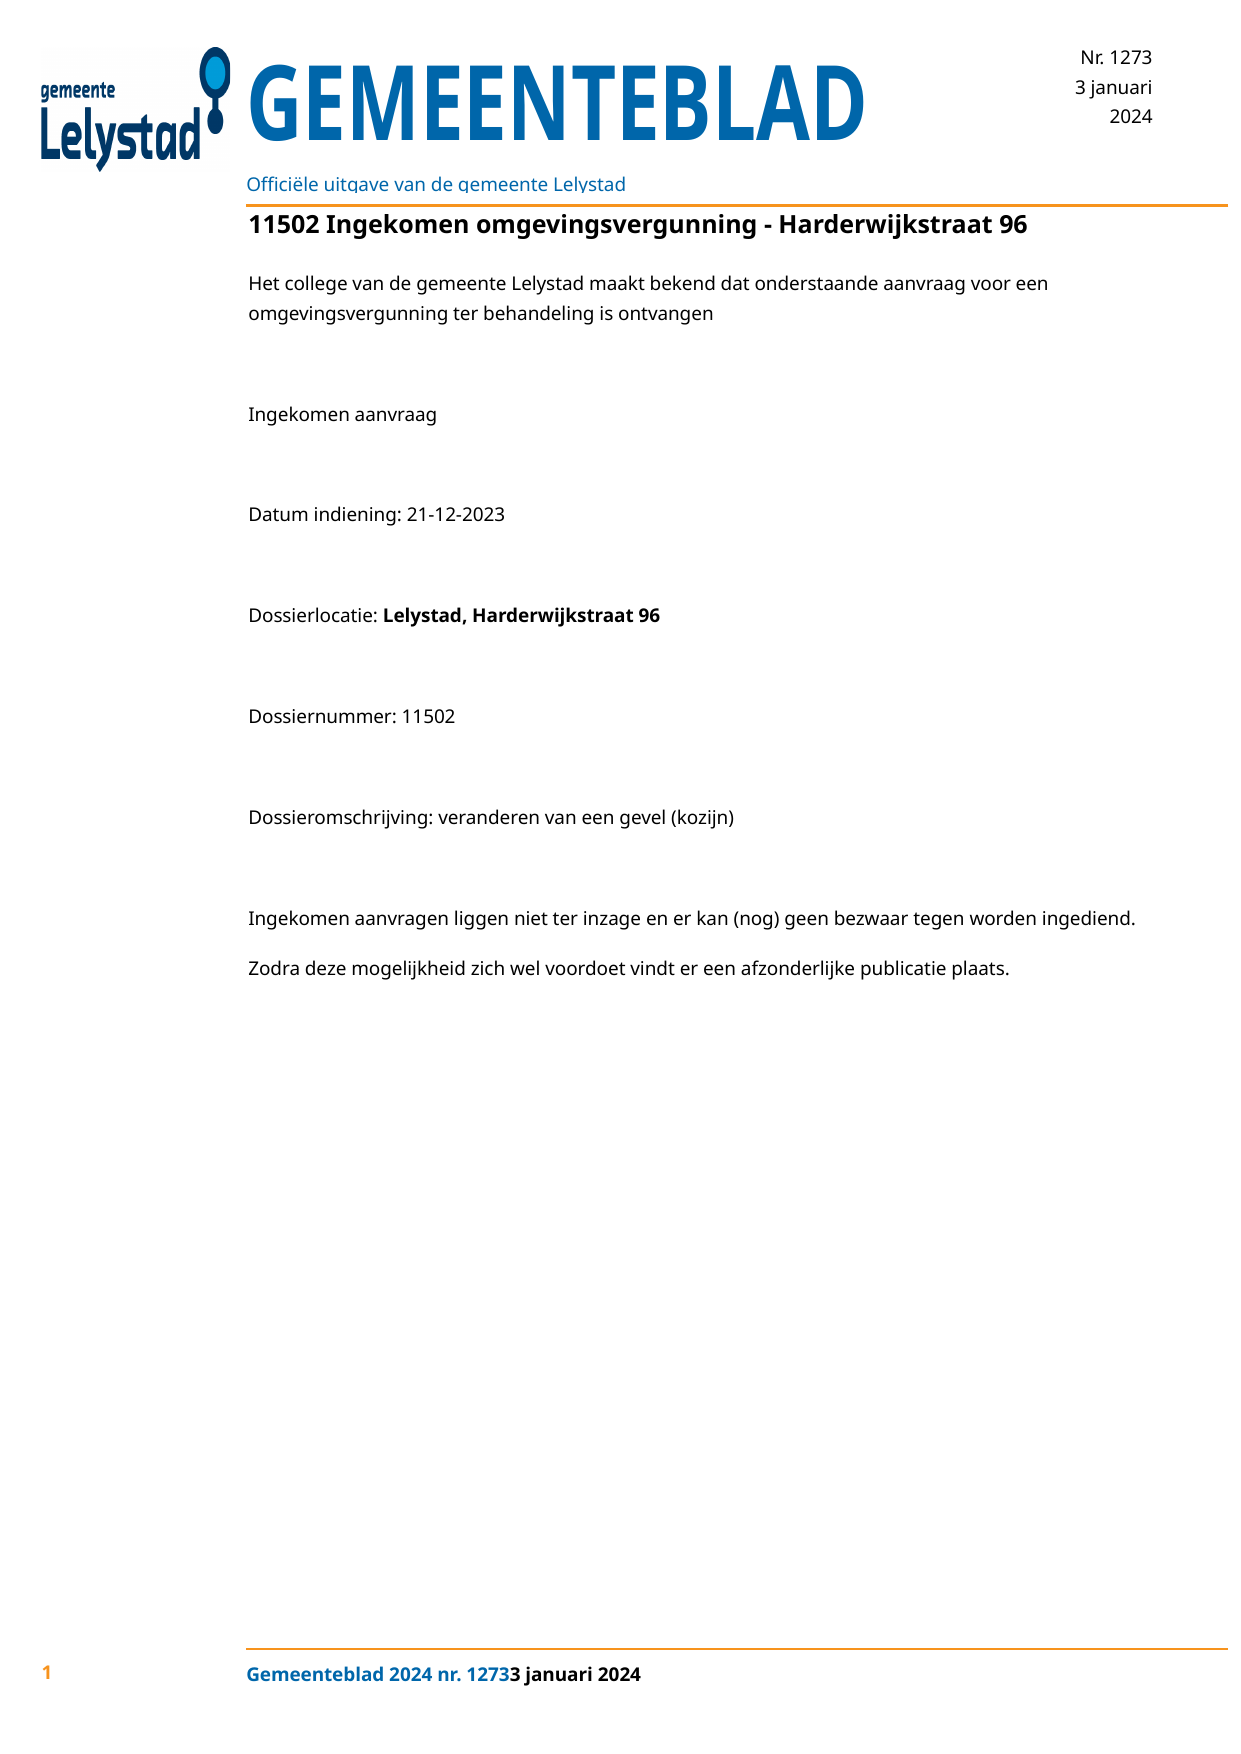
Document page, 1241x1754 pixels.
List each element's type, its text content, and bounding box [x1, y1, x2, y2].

text Ingekomen aanvraag [248, 401, 1152, 426]
text Datum indiening: 21-12-2023 [248, 502, 1152, 527]
text Het college van de gemeente Lelystad maakt bekend dat onderstaande aanvraag voor een omgevingsvergunning ter behandeling is ontvangen [248, 270, 1152, 326]
text 11502 Ingekomen omgevingsvergunning - Harderwijkstraat 96 [248, 207, 1152, 241]
text Ingekomen aanvragen liggen niet ter inzage en er kan (nog) geen bezwaar tegen worden ingediend. [248, 905, 1152, 931]
text Dossieromschrijving: veranderen van een gevel (kozijn) [248, 804, 1152, 830]
text Dossierlocatie: Lelystad, Harderwijkstraat 96 [248, 602, 1152, 628]
text Zodra deze mogelijkheid zich wel voordoet vindt er een afzonderlijke publicatie plaats. [248, 955, 1152, 981]
picture [41, 47, 231, 172]
text Dossiernummer: 11502 [248, 703, 1152, 729]
